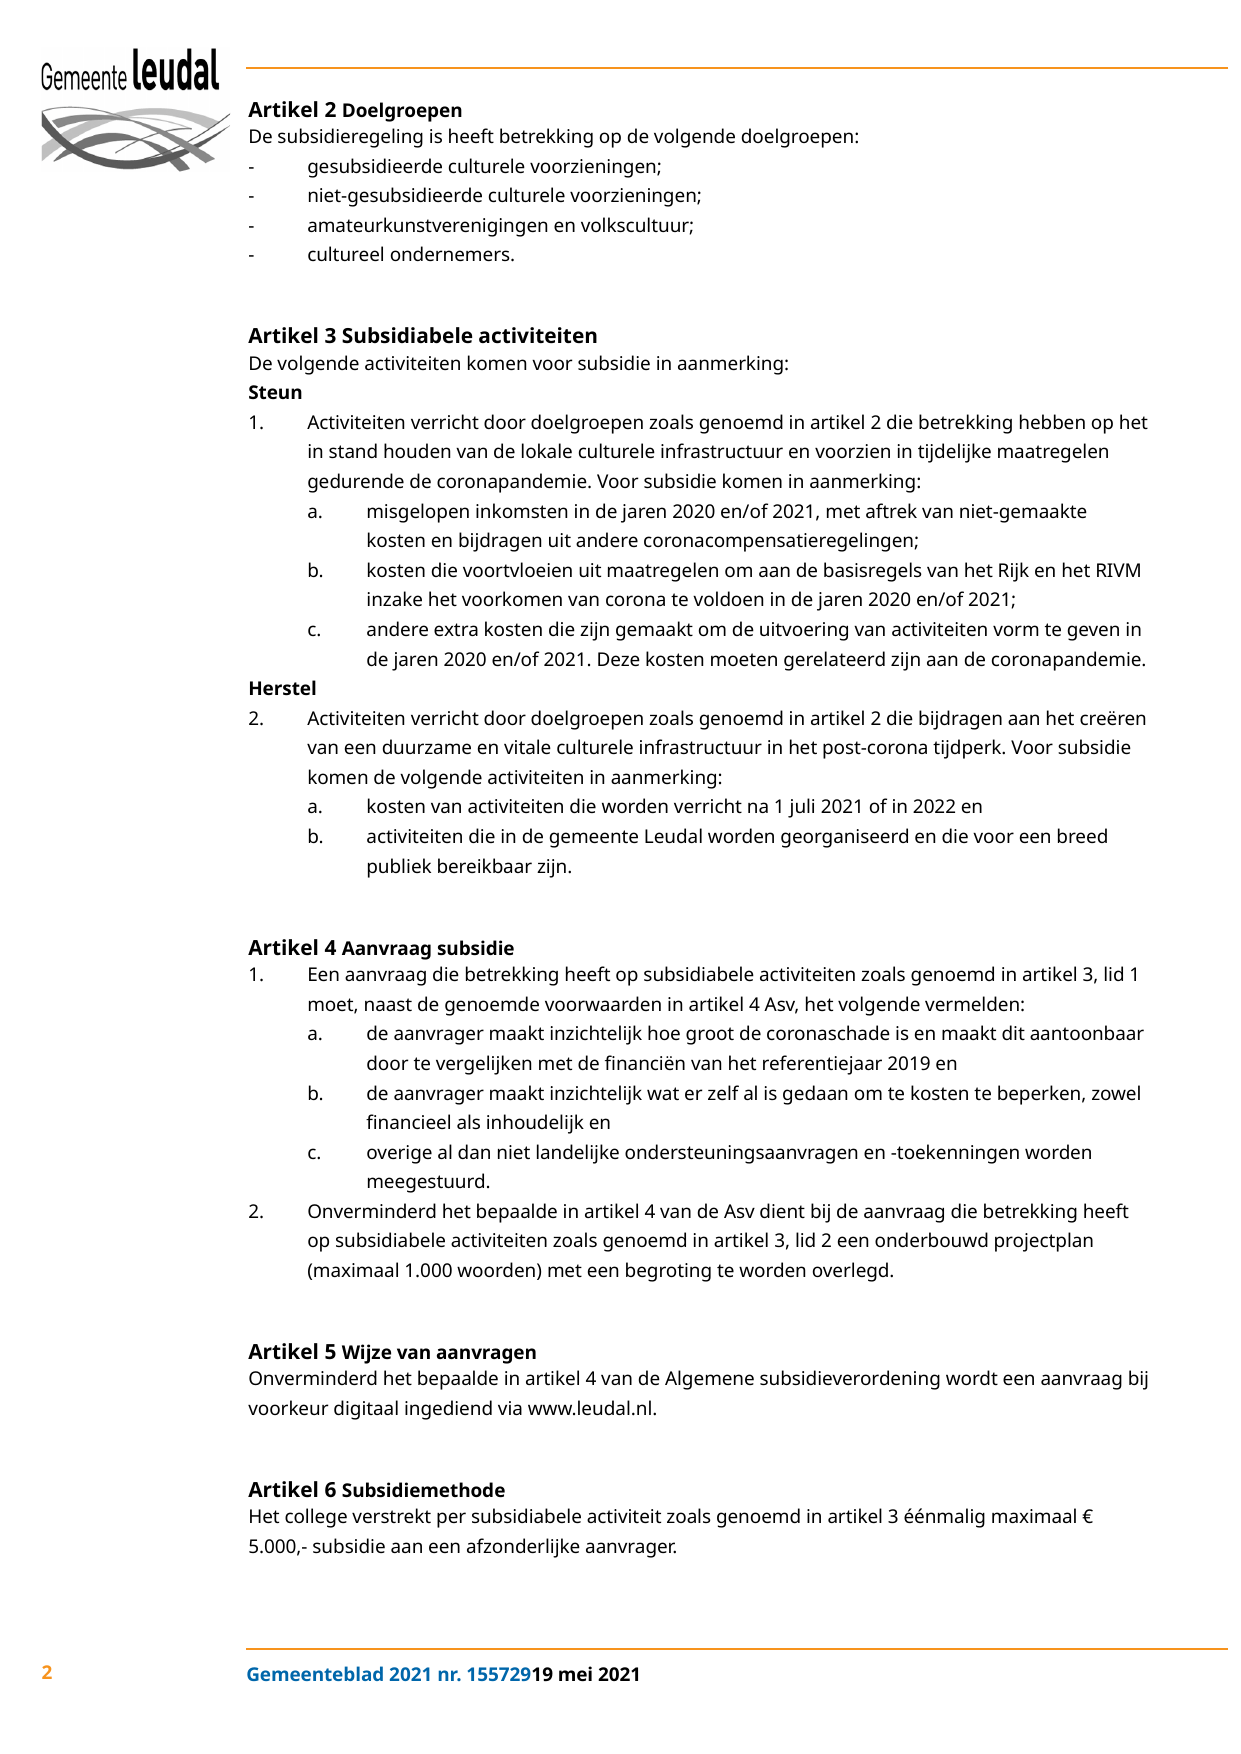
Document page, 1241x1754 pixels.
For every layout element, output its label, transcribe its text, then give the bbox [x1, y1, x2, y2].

list de aanvrager maakt inzichtelijk hoe groot de coronaschade is en maakt dit aantoonbaar door te vergelijken met de financiën van het referentiejaar 2019 en [307, 1021, 1152, 1076]
text Herstel [248, 675, 1152, 701]
text Artikel 6 Subsidiemethode [248, 1475, 1152, 1504]
list de aanvrager maakt inzichtelijk wat er zelf al is gedaan om te kosten te beperken, zowel financieel als inhoudelijk en [307, 1080, 1152, 1135]
list Een aanvraag die betrekking heeft op subsidiabele activiteiten zoals genoemd in artikel 3, lid 1 moet, naast de genoemde voorwaarden in artikel 4 Asv, het volgende vermelden: [248, 961, 1152, 1017]
text Steun [248, 379, 1152, 405]
text Artikel 4 Aanvraag subsidie [248, 933, 1152, 961]
list Activiteiten verricht door doelgroepen zoals genoemd in artikel 2 die bijdragen aan het creëren van een duurzame en vitale culturele infrastructuur in het post-corona tijdperk. Voor subsidie komen de volgende activiteiten in aanmerking: [248, 705, 1152, 790]
list misgelopen inkomsten in de jaren 2020 en/of 2021, met aftrek van niet-gemaakte kosten en bijdragen uit andere coronacompensatieregelingen; [307, 498, 1152, 553]
text De subsidieregeling is heeft betrekking op de volgende doelgroepen: [248, 123, 1152, 149]
list amateurkunstverenigingen en volkscultuur; [248, 212, 1152, 238]
text Artikel 2 Doelgroepen [248, 95, 1152, 123]
text Artikel 5 Wijze van aanvragen [248, 1337, 1152, 1366]
list andere extra kosten die zijn gemaakt om de uitvoering van activiteiten vorm te geven in de jaren 2020 en/of 2021. Deze kosten moeten gerelateerd zijn aan de coronapandemie. [307, 616, 1152, 672]
list cultureel ondernemers. [248, 242, 1152, 267]
list kosten die voortvloeien uit maatregelen om aan de basisregels van het Rijk en het RIVM inzake het voorkomen van corona te voldoen in de jaren 2020 en/of 2021; [307, 557, 1152, 612]
text Onverminderd het bepaalde in artikel 4 van de Algemene subsidieverordening wordt een aanvraag bij voorkeur digitaal ingediend via www.leudal.nl. [248, 1366, 1152, 1421]
list Onverminderd het bepaalde in artikel 4 van de Asv dient bij de aanvraag die betrekking heeft op subsidiabele activiteiten zoals genoemd in artikel 3, lid 2 een onderbouwd projectplan (maximaal 1.000 woorden) met een begroting te worden overlegd. [248, 1198, 1152, 1283]
text De volgende activiteiten komen voor subsidie in aanmerking: [248, 350, 1152, 376]
list kosten van activiteiten die worden verricht na 1 juli 2021 of in 2022 en [307, 794, 1152, 819]
text Artikel 3 Subsidiabele activiteiten [248, 322, 1152, 350]
list gesubsidieerde culturele voorzieningen; [248, 153, 1152, 178]
list niet-gesubsidieerde culturele voorzieningen; [248, 182, 1152, 208]
text Het college verstrekt per subsidiabele activiteit zoals genoemd in artikel 3 éénmalig maximaal € 5.000,- subsidie aan een afzonderlijke aanvrager. [248, 1504, 1152, 1559]
picture [41, 47, 231, 172]
list activiteiten die in de gemeente Leudal worden georganiseerd en die voor een breed publiek bereikbaar zijn. [307, 823, 1152, 879]
list overige al dan niet landelijke ondersteuningsaanvragen en -toekenningen worden meegestuurd. [307, 1139, 1152, 1194]
list Activiteiten verricht door doelgroepen zoals genoemd in artikel 2 die betrekking hebben op het in stand houden van de lokale culturele infrastructuur en voorzien in tijdelijke maatregelen gedurende de coronapandemie. Voor subsidie komen in aanmerking: [248, 409, 1152, 494]
